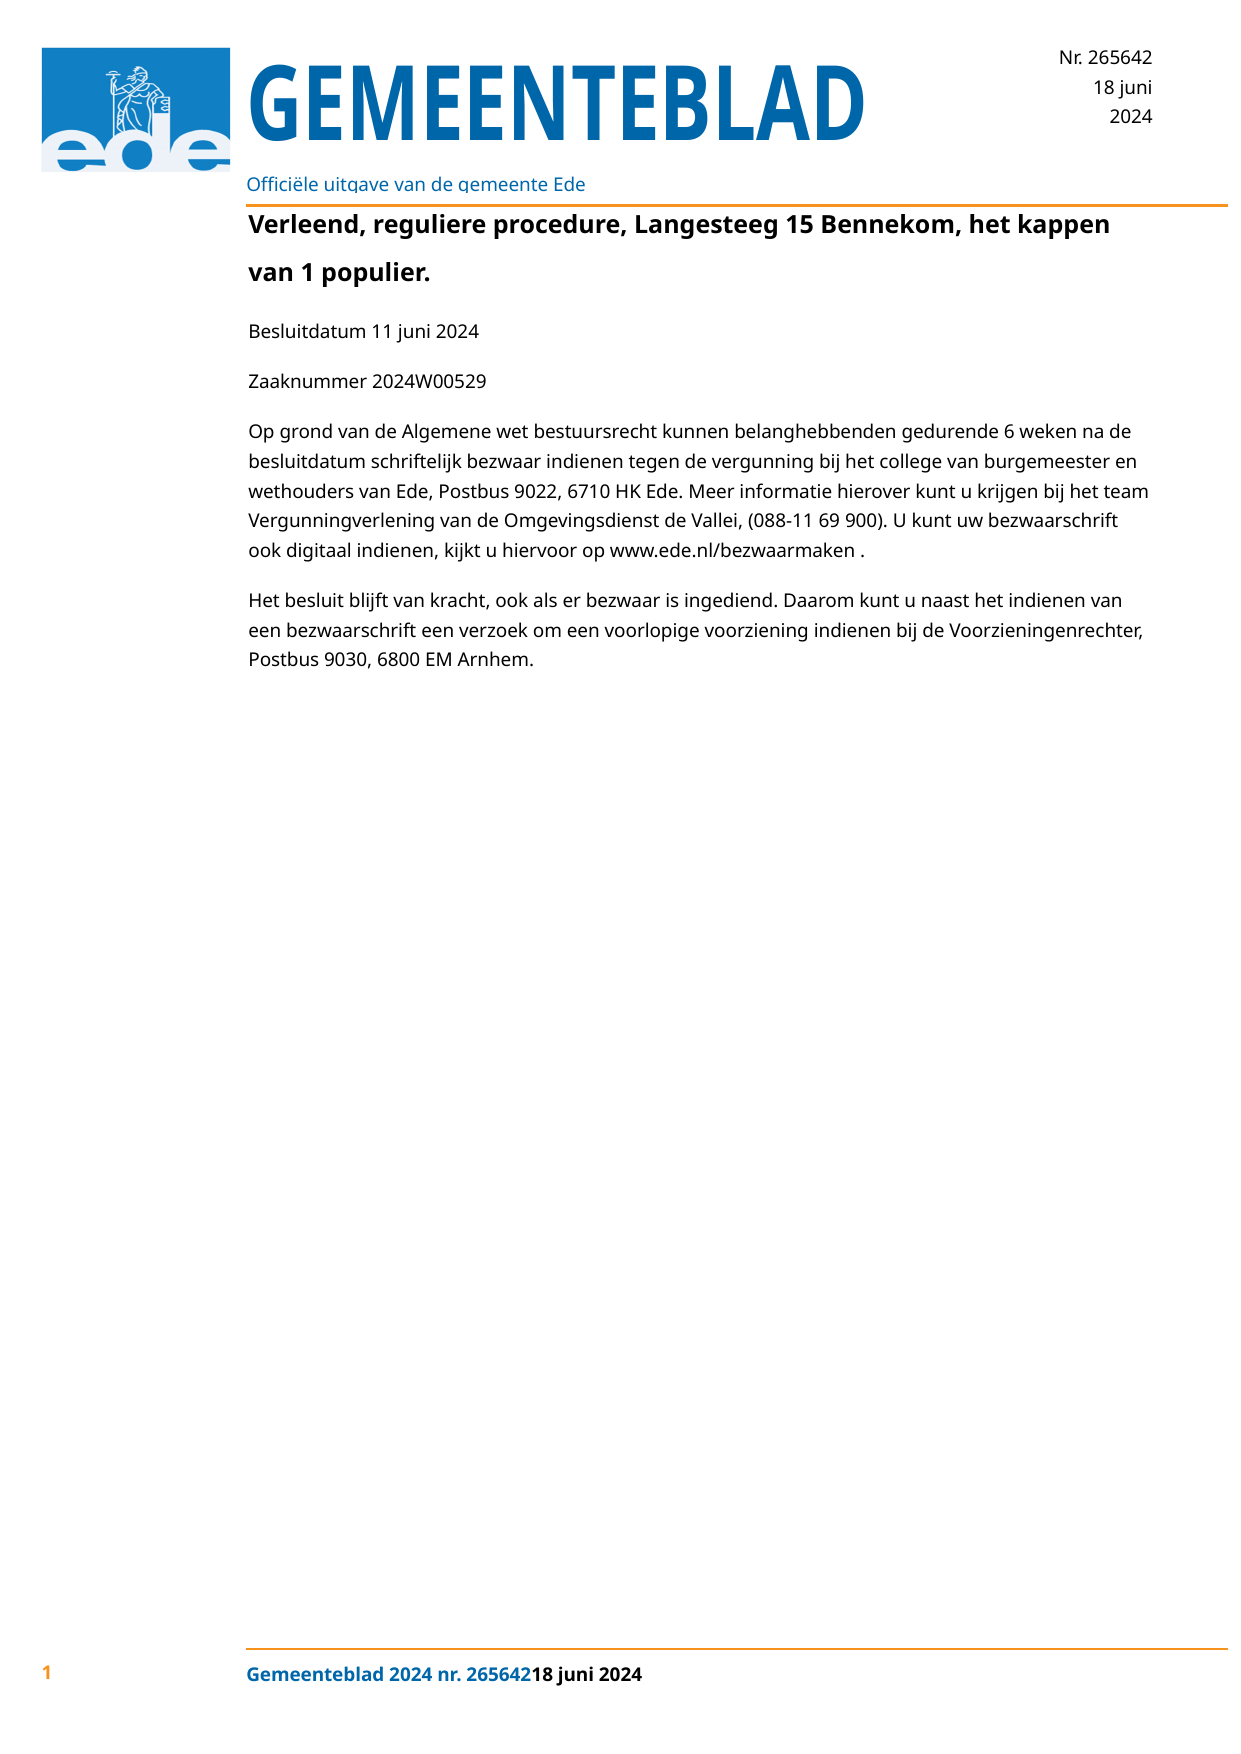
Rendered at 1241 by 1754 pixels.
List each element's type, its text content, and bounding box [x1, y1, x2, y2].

text Zaaknummer 2024W00529 [248, 368, 1152, 394]
text Besluitdatum 11 juni 2024 [248, 318, 1152, 344]
text Op grond van de Algemene wet bestuursrecht kunnen belanghebbenden gedurende 6 weken na de besluitdatum schriftelijk bezwaar indienen tegen de vergunning bij het college van burgemeester en wethouders van Ede, Postbus 9022, 6710 HK Ede. Meer informatie hierover kunt u krijgen bij het team Vergunningverlening van de Omgevingsdienst de Vallei, (088-11 69 900). U kunt uw bezwaarschrift ook digitaal indienen, kijkt u hiervoor op www.ede.nl/bezwaarmaken . [248, 419, 1152, 563]
text Het besluit blijft van kracht, ook als er bezwaar is ingediend. Daarom kunt u naast het indienen van een bezwaarschrift een verzoek om een voorlopige voorziening indienen bij de Voorzieningenrechter, Postbus 9030, 6800 EM Arnhem. [248, 587, 1152, 672]
text Verleend, reguliere procedure, Langesteeg 15 Bennekom, het kappen van 1 populier. [248, 207, 1152, 288]
picture [41, 47, 231, 172]
